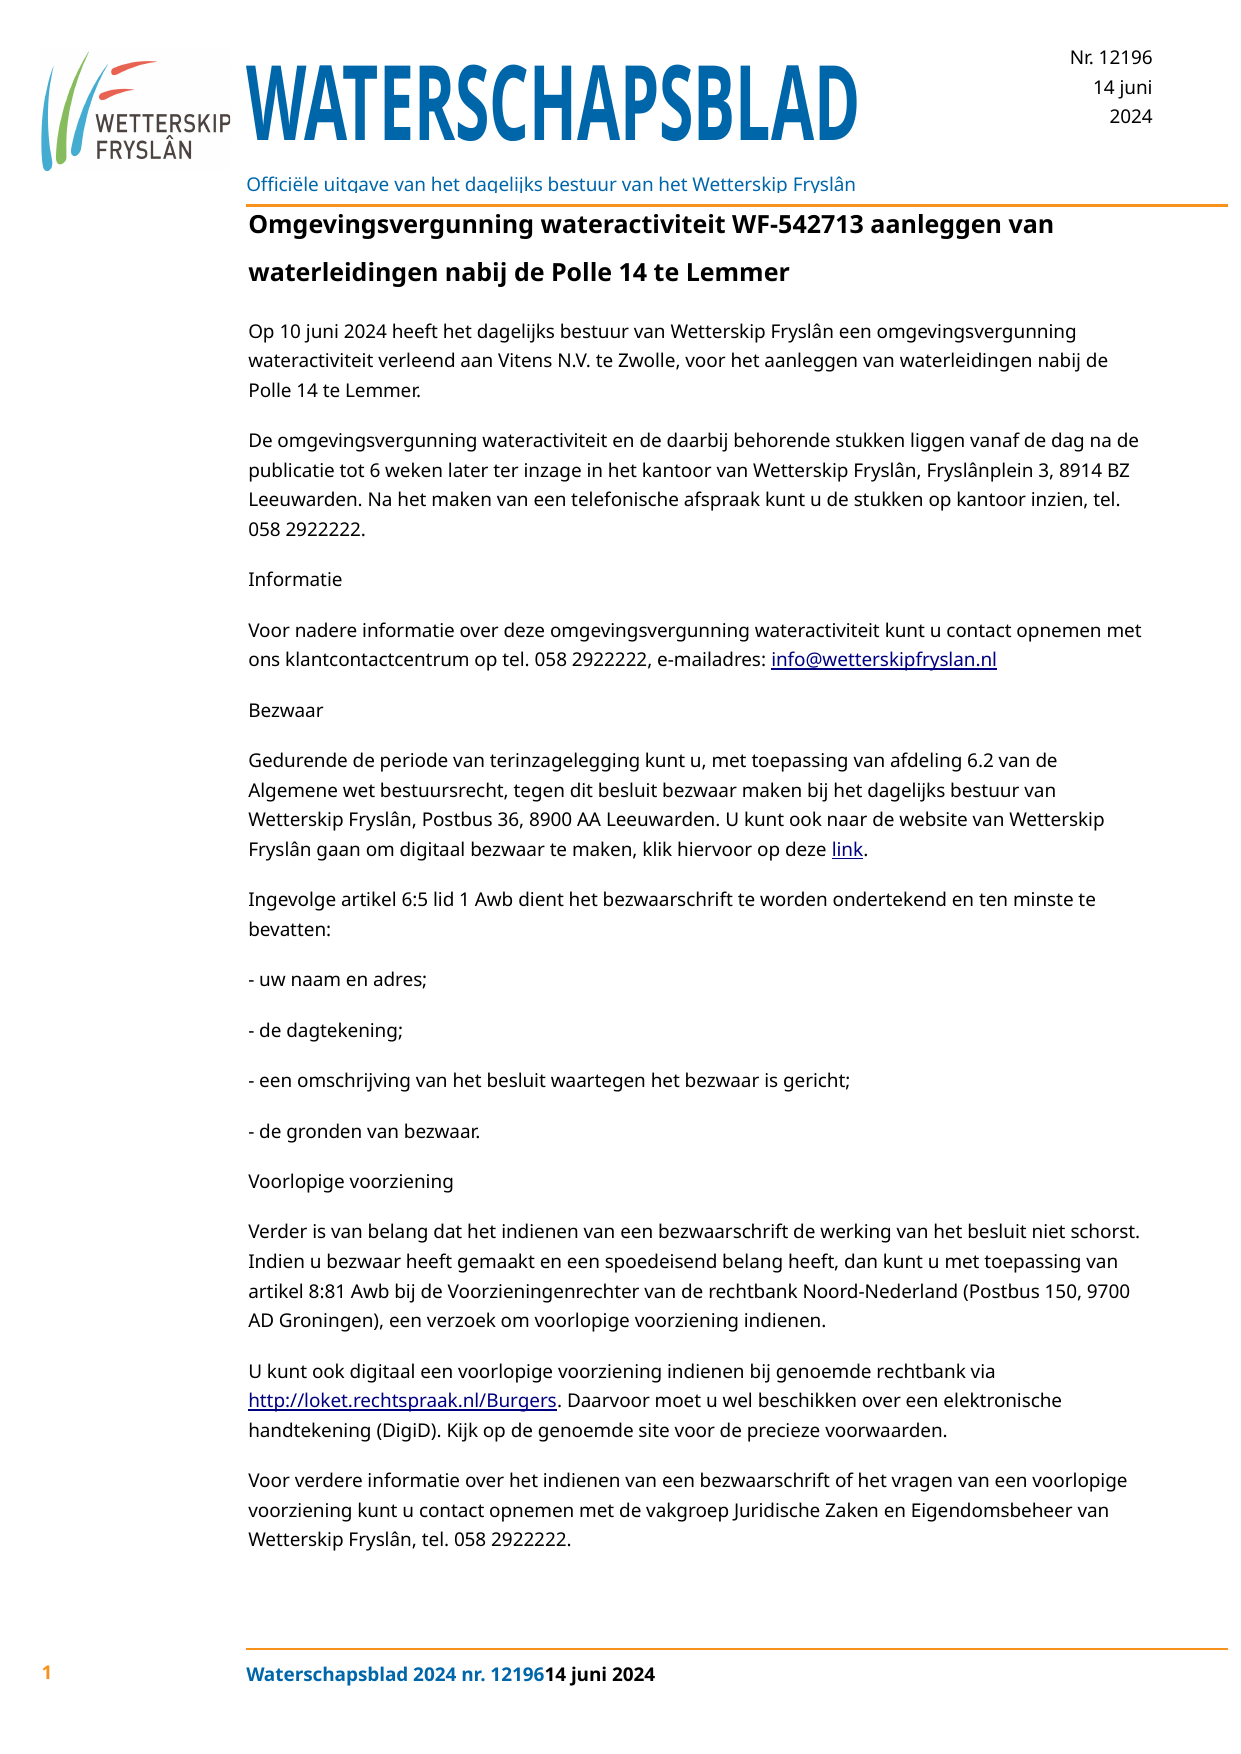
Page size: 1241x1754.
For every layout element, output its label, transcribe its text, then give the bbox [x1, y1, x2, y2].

text Voor verdere informatie over het indienen van een bezwaarschrift of het vragen van een voorlopige voorziening kunt u contact opnemen met de vakgroep Juridische Zaken en Eigendomsbeheer van Wetterskip Fryslân, tel. 058 2922222. [248, 1467, 1152, 1552]
text Ingevolge artikel 6:5 lid 1 Awb dient het bezwaarschrift te worden ondertekend en ten minste te bevatten: [248, 887, 1152, 942]
text - de dagtekening; [248, 1017, 1152, 1043]
text U kunt ook digitaal een voorlopige voorziening indienen bij genoemde rechtbank via http://loket.rechtspraak.nl/Burgers. Daarvoor moet u wel beschikken over een elektronische handtekening (DigiD). Kijk op de genoemde site voor de precieze voorwaarden. [248, 1358, 1152, 1443]
text Voorlopige voorziening [248, 1168, 1152, 1194]
text - een omschrijving van het besluit waartegen het bezwaar is gericht; [248, 1067, 1152, 1093]
text Gedurende de periode van terinzagelegging kunt u, met toepassing van afdeling 6.2 van de Algemene wet bestuursrecht, tegen dit besluit bezwaar maken bij het dagelijks bestuur van Wetterskip Fryslân, Postbus 36, 8900 AA Leeuwarden. U kunt ook naar de website van Wetterskip Fryslân gaan om digitaal bezwaar te maken, klik hiervoor op deze link. [248, 747, 1152, 862]
picture [41, 47, 231, 172]
text De omgevingsvergunning wateractiviteit en de daarbij behorende stukken liggen vanaf de dag na de publicatie tot 6 weken later ter inzage in het kantoor van Wetterskip Fryslân, Fryslânplein 3, 8914 BZ Leeuwarden. Na het maken van een telefonische afspraak kunt u de stukken op kantoor inzien, tel. 058 2922222. [248, 427, 1152, 542]
text Informatie [248, 567, 1152, 592]
text Verder is van belang dat het indienen van een bezwaarschrift de werking van het besluit niet schorst. Indien u bezwaar heeft gemaakt en een spoedeisend belang heeft, dan kunt u met toepassing van artikel 8:81 Awb bij de Voorzieningenrechter van de rechtbank Noord-Nederland (Postbus 150, 9700 AD Groningen), een verzoek om voorlopige voorziening indienen. [248, 1219, 1152, 1333]
text - uw naam en adres; [248, 967, 1152, 992]
text Op 10 juni 2024 heeft het dagelijks bestuur van Wetterskip Fryslân een omgevingsvergunning wateractiviteit verleend aan Vitens N.V. te Zwolle, voor het aanleggen van waterleidingen nabij de Polle 14 te Lemmer. [248, 318, 1152, 403]
text Omgevingsvergunning wateractiviteit WF-542713 aanleggen van waterleidingen nabij de Polle 14 te Lemmer [248, 207, 1152, 288]
text Bezwaar [248, 697, 1152, 723]
text - de gronden van bezwaar. [248, 1118, 1152, 1144]
text Voor nadere informatie over deze omgevingsvergunning wateractiviteit kunt u contact opnemen met ons klantcontactcentrum op tel. 058 2922222, e-mailadres: info@wetterskipfryslan.nl [248, 617, 1152, 672]
